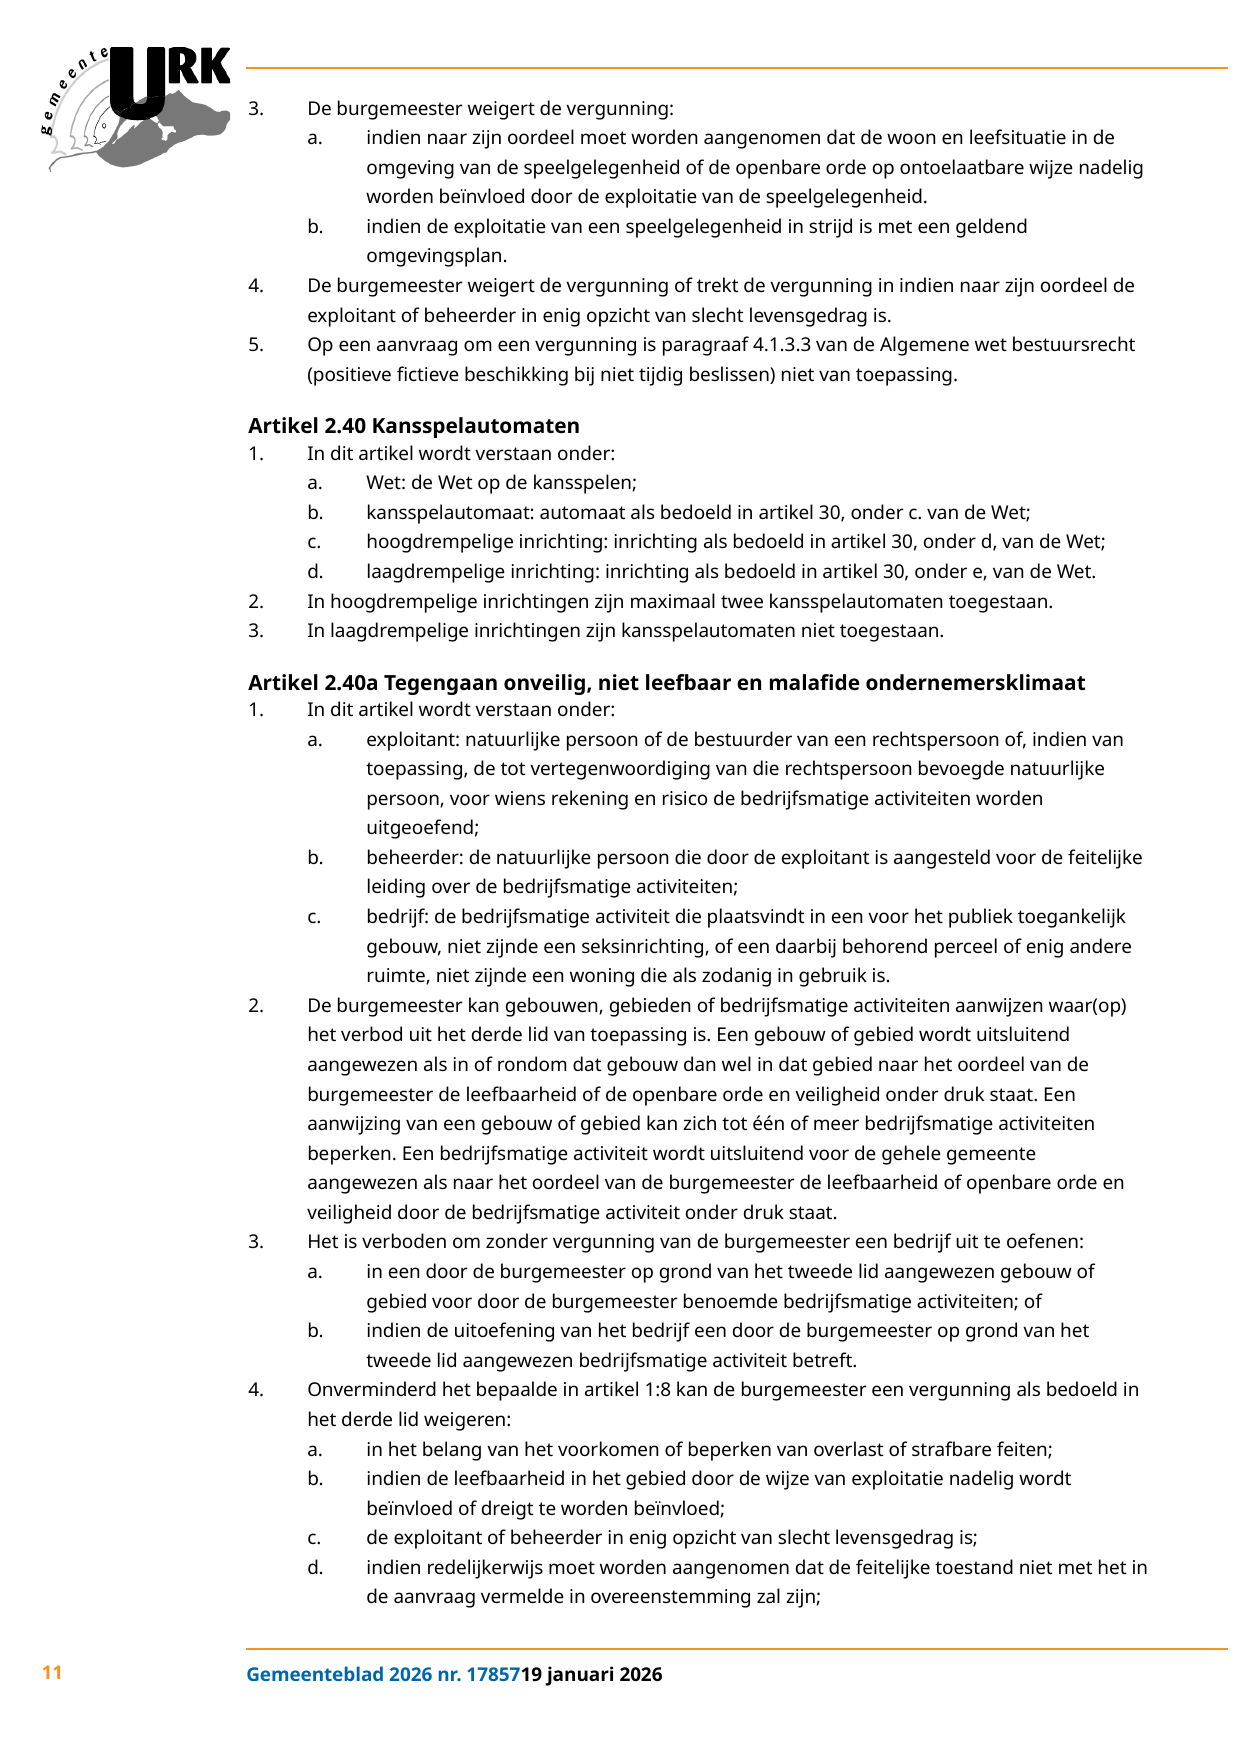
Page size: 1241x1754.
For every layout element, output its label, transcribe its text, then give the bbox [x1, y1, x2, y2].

list indien de exploitatie van een speelgelegenheid in strijd is met een geldend omgevingsplan. [307, 213, 1152, 268]
list Het is verboden om zonder vergunning van de burgemeester een bedrijf uit te oefenen: [248, 1229, 1152, 1254]
picture [41, 47, 231, 172]
list laagdrempelige inrichting: inrichting als bedoeld in artikel 30, onder e, van de Wet. [307, 558, 1152, 584]
list bedrijf: de bedrijfsmatige activiteit die plaatsvindt in een voor het publiek toegankelijk gebouw, niet zijnde een seksinrichting, of een daarbij behorend perceel of enig andere ruimte, niet zijnde een woning die als zodanig in gebruik is. [307, 903, 1152, 988]
list In dit artikel wordt verstaan onder: [248, 440, 1152, 466]
list in het belang van het voorkomen of beperken van overlast of strafbare feiten; [307, 1436, 1152, 1462]
list Wet: de Wet op de kansspelen; [307, 469, 1152, 495]
list indien de leefbaarheid in het gebied door de wijze van exploitatie nadelig wordt beïnvloed of dreigt te worden beïnvloed; [307, 1465, 1152, 1521]
list de exploitant of beheerder in enig opzicht van slecht levensgedrag is; [307, 1524, 1152, 1550]
list indien naar zijn oordeel moet worden aangenomen dat de woon en leefsituatie in de omgeving van de speelgelegenheid of de openbare orde op ontoelaatbare wijze nadelig worden beïnvloed door de exploitatie van de speelgelegenheid. [307, 124, 1152, 209]
list De burgemeester kan gebouwen, gebieden of bedrijfsmatige activiteiten aanwijzen waar(op) het verbod uit het derde lid van toepassing is. Een gebouw of gebied wordt uitsluitend aangewezen als in of rondom dat gebouw dan wel in dat gebied naar het oordeel van de burgemeester de leefbaarheid of de openbare orde en veiligheid onder druk staat. Een aanwijzing van een gebouw of gebied kan zich tot één of meer bedrijfsmatige activiteiten beperken. Een bedrijfsmatige activiteit wordt uitsluitend voor de gehele gemeente aangewezen als naar het oordeel van de burgemeester de leefbaarheid of openbare orde en veiligheid door de bedrijfsmatige activiteit onder druk staat. [248, 992, 1152, 1225]
list De burgemeester weigert de vergunning of trekt de vergunning in indien naar zijn oordeel de exploitant of beheerder in enig opzicht van slecht levensgedrag is. [248, 272, 1152, 328]
list in een door de burgemeester op grond van het tweede lid aangewezen gebouw of gebied voor door de burgemeester benoemde bedrijfsmatige activiteiten; of [307, 1258, 1152, 1314]
text Artikel 2.40 Kansspelautomaten [248, 411, 1152, 440]
list De burgemeester weigert de vergunning: [248, 95, 1152, 121]
list kansspelautomaat: automaat als bedoeld in artikel 30, onder c. van de Wet; [307, 499, 1152, 525]
list Onverminderd het bepaalde in artikel 1:8 kan de burgemeester een vergunning als bedoeld in het derde lid weigeren: [248, 1377, 1152, 1432]
list In dit artikel wordt verstaan onder: [248, 696, 1152, 722]
list In laagdrempelige inrichtingen zijn kansspelautomaten niet toegestaan. [248, 617, 1152, 643]
text Artikel 2.40a Tegengaan onveilig, niet leefbaar en malafide ondernemersklimaat [248, 668, 1152, 696]
list exploitant: natuurlijke persoon of de bestuurder van een rechtspersoon of, indien van toepassing, de tot vertegenwoordiging van die rechtspersoon bevoegde natuurlijke persoon, voor wiens rekening en risico de bedrijfsmatige activiteiten worden uitgeoefend; [307, 726, 1152, 840]
list In hoogdrempelige inrichtingen zijn maximaal twee kansspelautomaten toegestaan. [248, 588, 1152, 613]
list Op een aanvraag om een vergunning is paragraaf 4.1.3.3 van de Algemene wet bestuursrecht (positieve fictieve beschikking bij niet tijdig beslissen) niet van toepassing. [248, 331, 1152, 387]
list indien de uitoefening van het bedrijf een door de burgemeester op grond van het tweede lid aangewezen bedrijfsmatige activiteit betreft. [307, 1317, 1152, 1373]
list hoogdrempelige inrichting: inrichting als bedoeld in artikel 30, onder d, van de Wet; [307, 529, 1152, 554]
list indien redelijkerwijs moet worden aangenomen dat de feitelijke toestand niet met het in de aanvraag vermelde in overeenstemming zal zijn; [307, 1554, 1152, 1609]
list beheerder: de natuurlijke persoon die door de exploitant is aangesteld voor de feitelijke leiding over de bedrijfsmatige activiteiten; [307, 844, 1152, 899]
